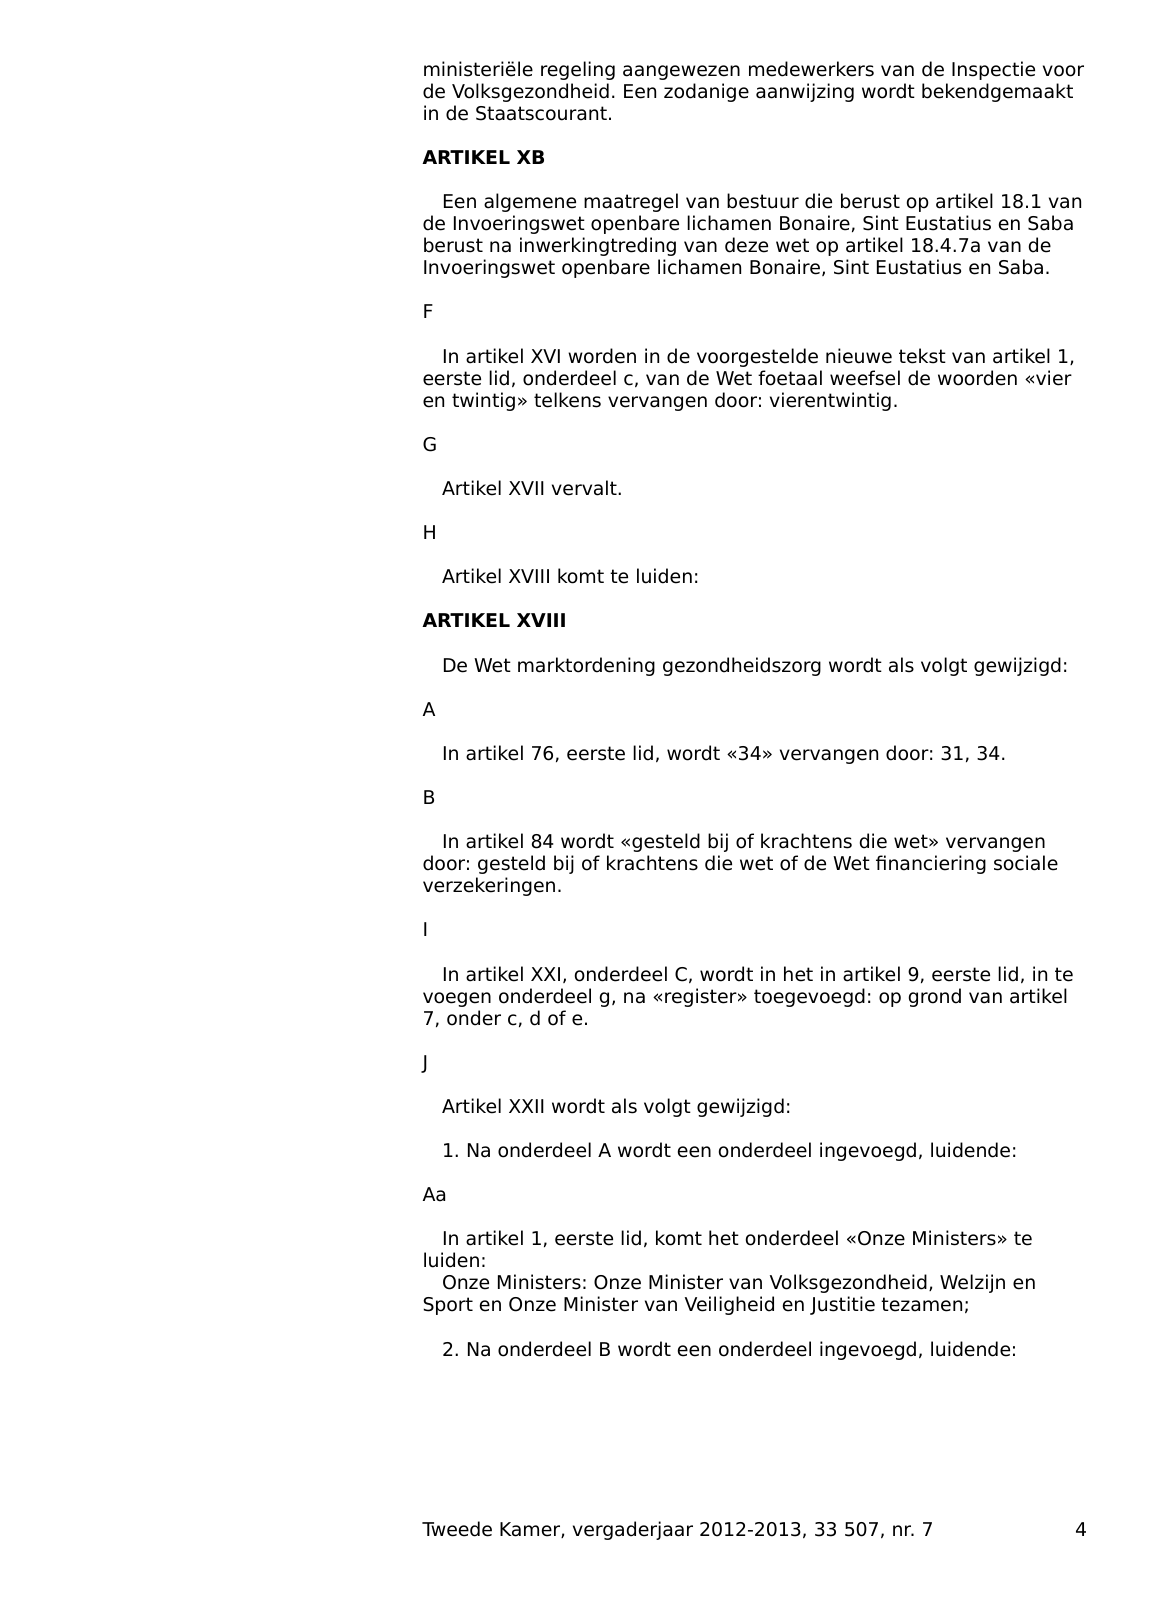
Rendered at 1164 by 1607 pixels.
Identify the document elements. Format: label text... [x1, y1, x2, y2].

text In artikel 1, eerste lid, komt het onderdeel «Onze Ministers» te luiden: [422, 1228, 1087, 1272]
text In artikel XVI worden in de voorgestelde nieuwe tekst van artikel 1, eerste lid, onderdeel c, van de Wet foetaal weefsel de woorden «vier en twintig» telkens vervangen door: vierentwintig. [422, 346, 1087, 412]
subtitle B [422, 787, 1087, 809]
subtitle ARTIKEL XVIII [422, 610, 1087, 632]
text In artikel 84 wordt «gesteld bij of krachtens die wet» vervangen door: gesteld bij of krachtens die wet of de Wet financiering sociale verzekeringen. [422, 831, 1087, 897]
text 1. Na onderdeel A wordt een onderdeel ingevoegd, luidende: [422, 1140, 1087, 1162]
subtitle G [422, 434, 1087, 456]
text Een algemene maatregel van bestuur die berust op artikel 18.1 van de Invoeringswet openbare lichamen Bonaire, Sint Eustatius en Saba berust na inwerkingtreding van deze wet op artikel 18.4.7a van de Invoeringswet openbare lichamen Bonaire, Sint Eustatius en Saba. [422, 191, 1087, 279]
text Onze Ministers: Onze Minister van Volksgezondheid, Welzijn en Sport en Onze Minister van Veiligheid en Justitie tezamen; [422, 1272, 1087, 1316]
subtitle J [422, 1052, 1087, 1074]
subtitle I [422, 919, 1087, 941]
subtitle H [422, 522, 1087, 544]
subtitle A [422, 699, 1087, 721]
text Artikel XVII vervalt. [422, 478, 1087, 500]
subtitle ARTIKEL XB [422, 147, 1087, 169]
text Artikel XVIII komt te luiden: [422, 566, 1087, 588]
text ministeriële regeling aangewezen medewerkers van de Inspectie voor de Volksgezondheid. Een zodanige aanwijzing wordt bekendgemaakt in de Staatscourant. [422, 59, 1087, 125]
text De Wet marktordening gezondheidszorg wordt als volgt gewijzigd: [422, 654, 1087, 677]
text In artikel 76, eerste lid, wordt «34» vervangen door: 31, 34. [422, 743, 1087, 765]
text In artikel XXI, onderdeel C, wordt in het in artikel 9, eerste lid, in te voegen onderdeel g, na «register» toegevoegd: op grond van artikel 7, onder c, d of e. [422, 963, 1087, 1029]
subtitle Aa [422, 1184, 1087, 1206]
text 2. Na onderdeel B wordt een onderdeel ingevoegd, luidende: [422, 1338, 1087, 1360]
subtitle F [422, 301, 1087, 323]
text Artikel XXII wordt als volgt gewijzigd: [422, 1096, 1087, 1118]
